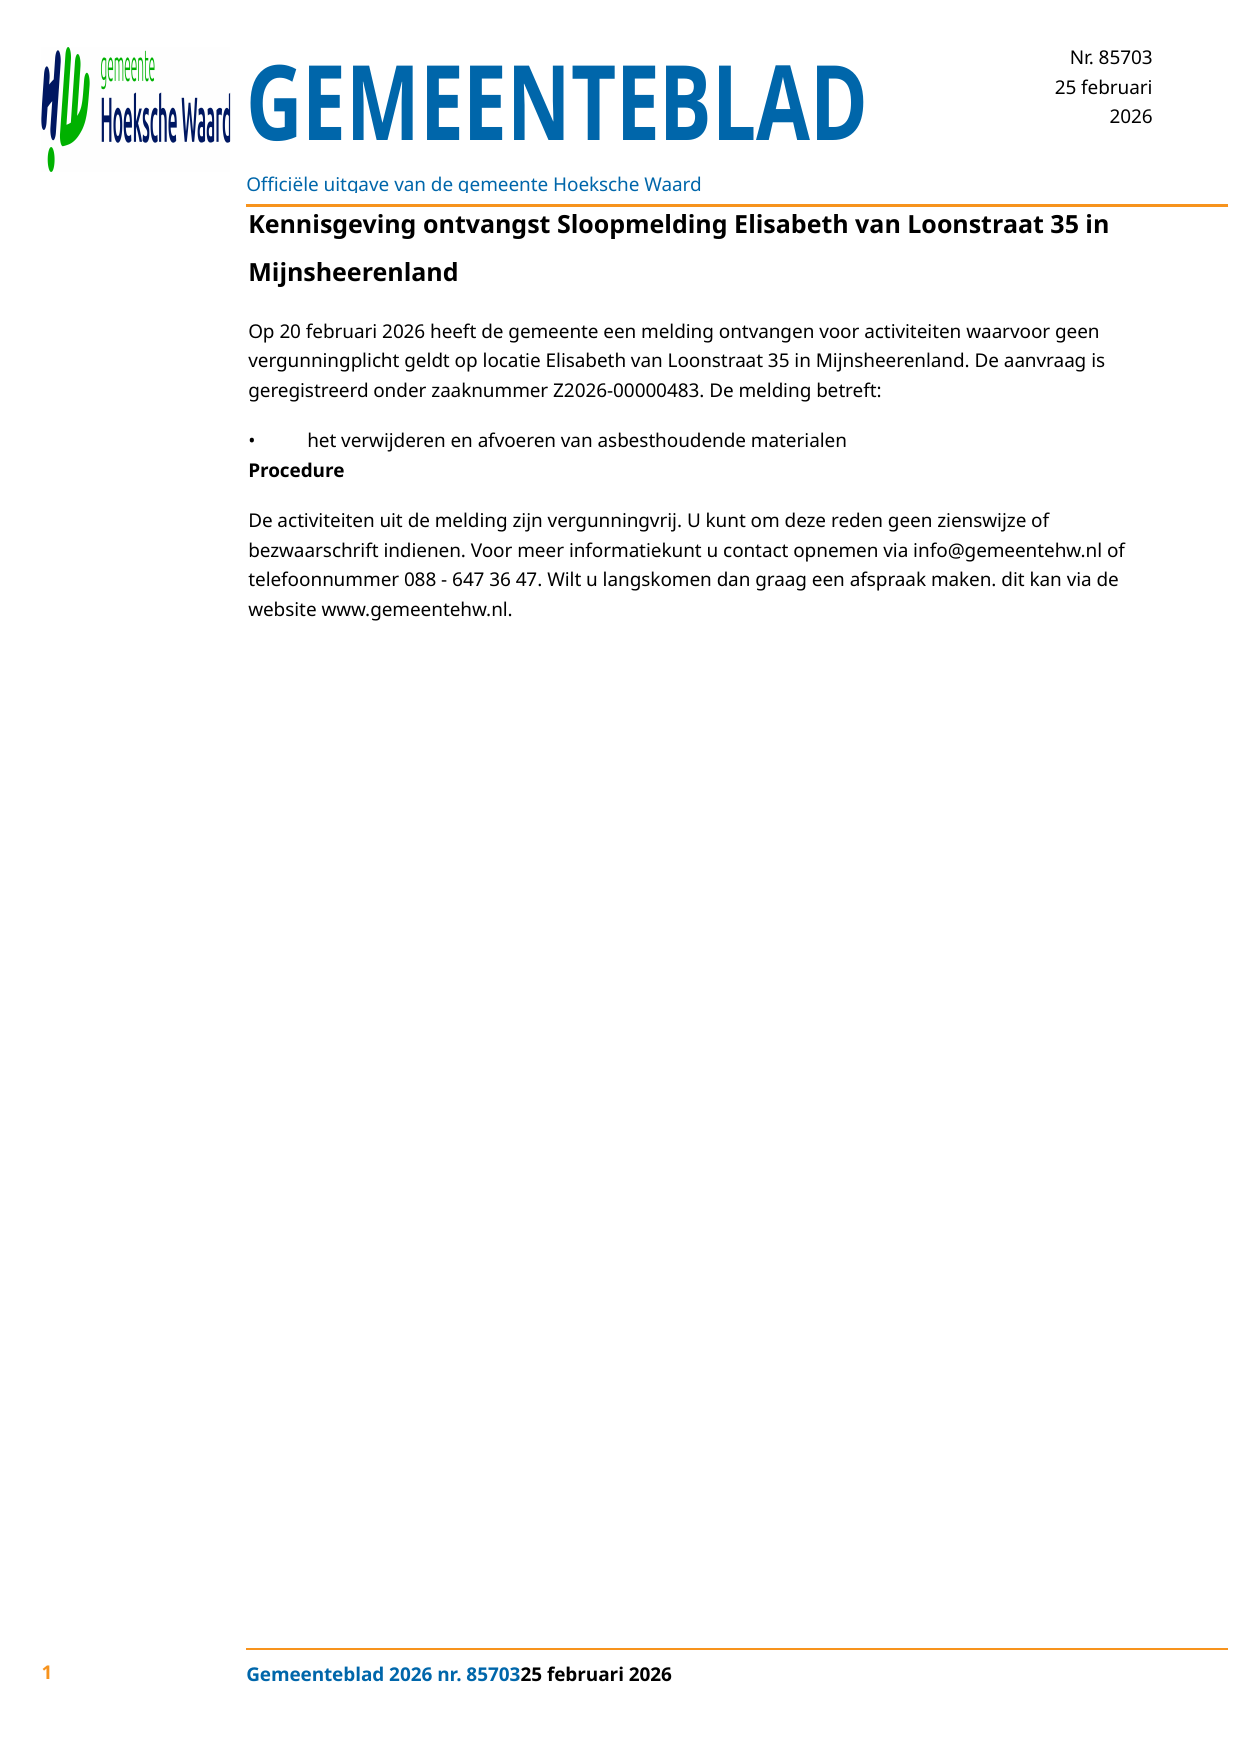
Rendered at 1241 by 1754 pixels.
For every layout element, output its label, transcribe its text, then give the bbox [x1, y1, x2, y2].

text Kennisgeving ontvangst Sloopmelding Elisabeth van Loonstraat 35 in Mijnsheerenland [248, 207, 1152, 288]
text Op 20 februari 2026 heeft de gemeente een melding ontvangen voor activiteiten waarvoor geen vergunningplicht geldt op locatie Elisabeth van Loonstraat 35 in Mijnsheerenland. De aanvraag is geregistreerd onder zaaknummer Z2026-00000483. De melding betreft: [248, 318, 1152, 403]
list het verwijderen en afvoeren van asbesthoudende materialen [248, 427, 1152, 453]
picture [41, 47, 231, 172]
text Procedure [248, 457, 1152, 483]
text De activiteiten uit de melding zijn vergunningvrij. U kunt om deze reden geen zienswijze of bezwaarschrift indienen. Voor meer informatiekunt u contact opnemen via info@gemeentehw.nl of telefoonnummer 088 - 647 36 47. Wilt u langskomen dan graag een afspraak maken. dit kan via de website www.gemeentehw.nl. [248, 507, 1152, 622]
